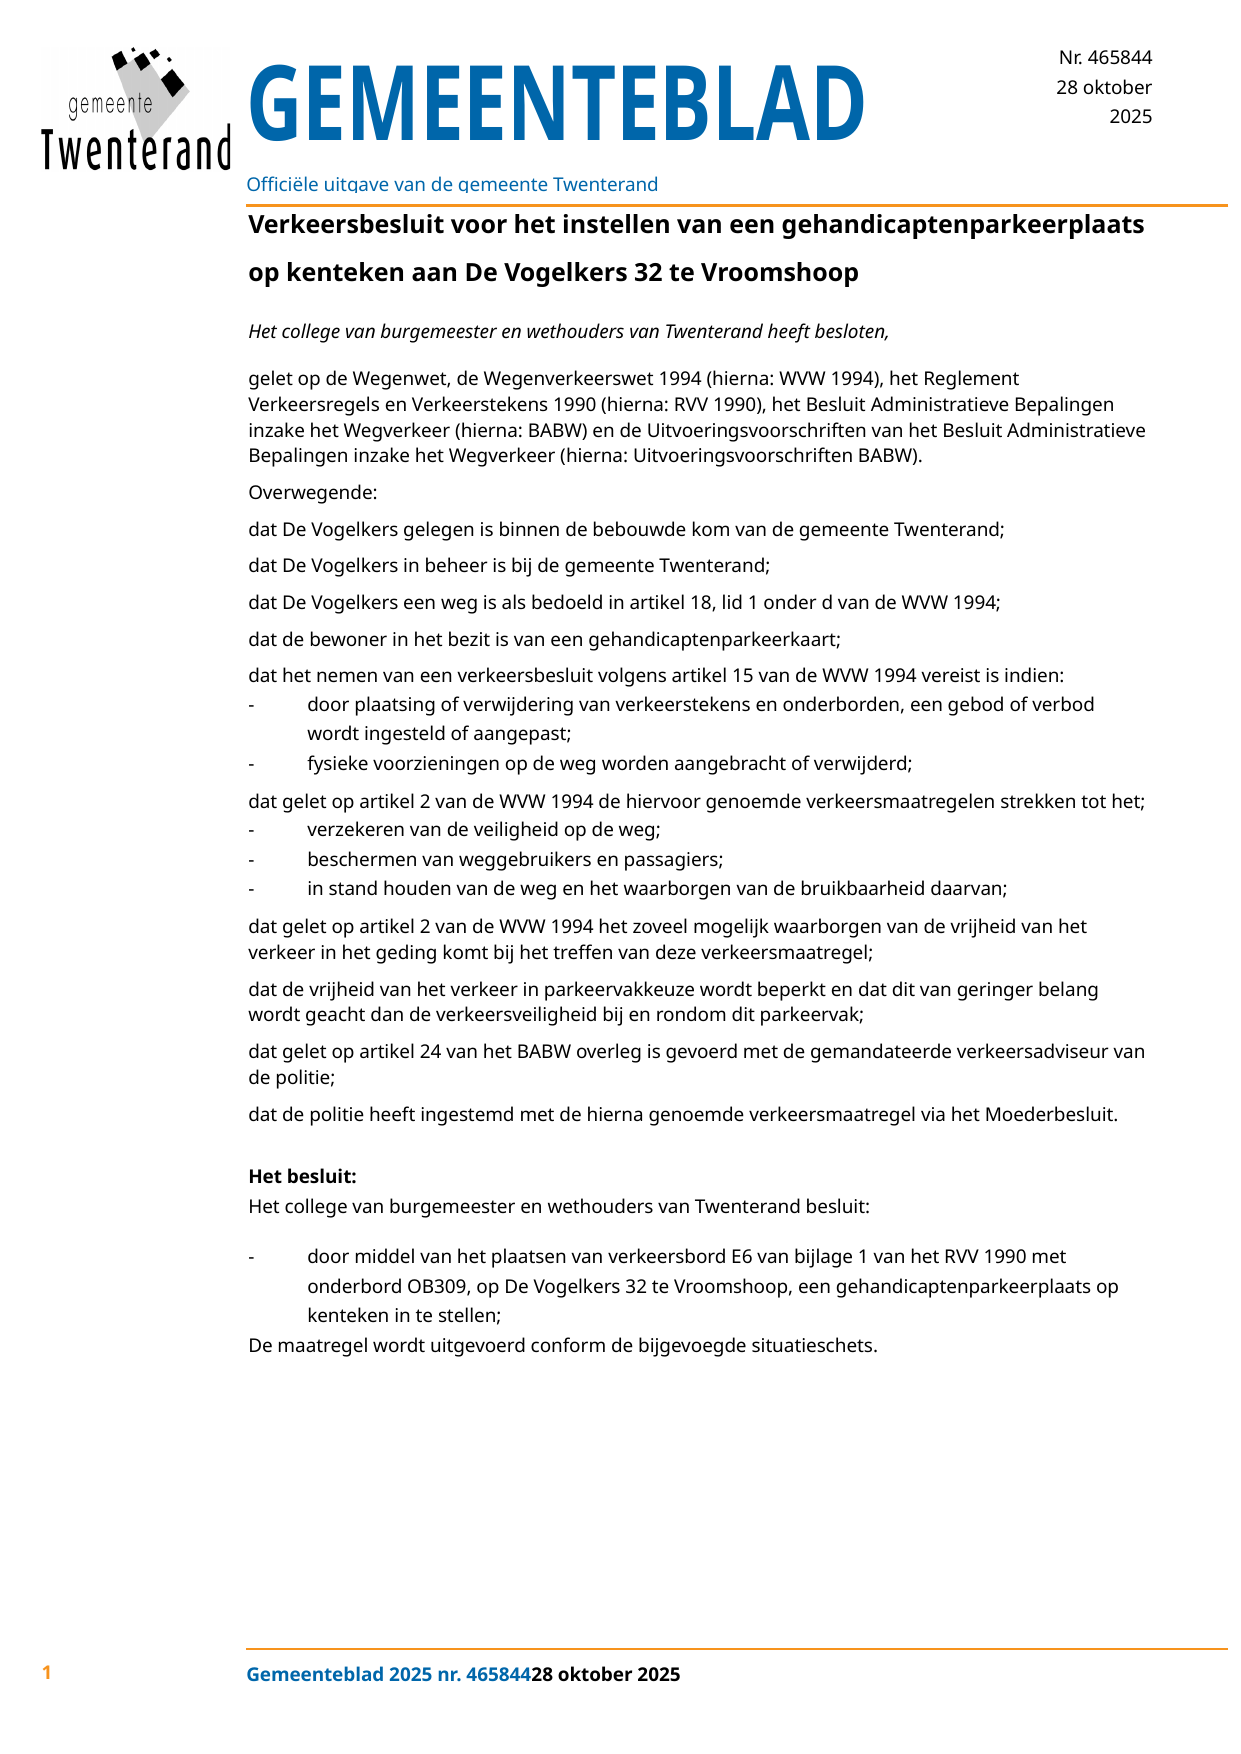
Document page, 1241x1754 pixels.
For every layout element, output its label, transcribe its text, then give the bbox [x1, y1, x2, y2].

text dat De Vogelkers in beheer is bij de gemeente Twenterand; [248, 553, 1152, 578]
text dat De Vogelkers gelegen is binnen de bebouwde kom van de gemeente Twenterand; [248, 516, 1152, 542]
text dat gelet op artikel 2 van de WVW 1994 het zoveel mogelijk waarborgen van de vrijheid van het verkeer in het geding komt bij het treffen van deze verkeersmaatregel; [248, 913, 1152, 965]
list verzekeren van de veiligheid op de weg; [248, 816, 1152, 842]
text Overwegende: [248, 479, 1152, 505]
text gelet op de Wegenwet, de Wegenverkeerswet 1994 (hierna: WVW 1994), het Reglement Verkeersregels en Verkeerstekens 1990 (hierna: RVV 1990), het Besluit Administratieve Bepalingen inzake het Wegverkeer (hierna: BABW) en de Uitvoeringsvoorschriften van het Besluit Administratieve Bepalingen inzake het Wegverkeer (hierna: Uitvoeringsvoorschriften BABW). [248, 366, 1152, 468]
picture [41, 47, 231, 172]
text dat de bewoner in het bezit is van een gehandicaptenparkeerkaart; [248, 626, 1152, 652]
text Verkeersbesluit voor het instellen van een gehandicaptenparkeerplaats op kenteken aan De Vogelkers 32 te Vroomshoop [248, 207, 1152, 288]
text dat De Vogelkers een weg is als bedoeld in artikel 18, lid 1 onder d van de WVW 1994; [248, 589, 1152, 615]
text dat gelet op artikel 24 van het BABW overleg is gevoerd met de gemandateerde verkeersadviseur van de politie; [248, 1038, 1152, 1090]
text De maatregel wordt uitgevoerd conform de bijgevoegde situatieschets. [248, 1332, 1152, 1358]
text Het college van burgemeester en wethouders van Twenterand heeft besloten, [248, 318, 1152, 344]
text Het besluit: [248, 1163, 1152, 1189]
text dat het nemen van een verkeersbesluit volgens artikel 15 van de WVW 1994 vereist is indien: [248, 663, 1152, 688]
text dat gelet op artikel 2 van de WVW 1994 de hiervoor genoemde verkeersmaatregelen strekken tot het; [248, 788, 1152, 814]
list in stand houden van de weg en het waarborgen van de bruikbaarheid daarvan; [248, 876, 1152, 901]
list beschermen van weggebruikers en passagiers; [248, 846, 1152, 872]
list door middel van het plaatsen van verkeersbord E6 van bijlage 1 van het RVV 1990 met onderbord OB309, op De Vogelkers 32 te Vroomshoop, een gehandicaptenparkeerplaats op kenteken in te stellen; [248, 1243, 1152, 1328]
text dat de vrijheid van het verkeer in parkeervakkeuze wordt beperkt en dat dit van geringer belang wordt geacht dan de verkeersveiligheid bij en rondom dit parkeervak; [248, 976, 1152, 1027]
text Het college van burgemeester en wethouders van Twenterand besluit: [248, 1193, 1152, 1219]
text dat de politie heeft ingestemd met de hierna genoemde verkeersmaatregel via het Moederbesluit. [248, 1101, 1152, 1126]
list fysieke voorzieningen op de weg worden aangebracht of verwijderd; [248, 750, 1152, 776]
list door plaatsing of verwijdering van verkeerstekens en onderborden, een gebod of verbod wordt ingesteld of aangepast; [248, 691, 1152, 746]
